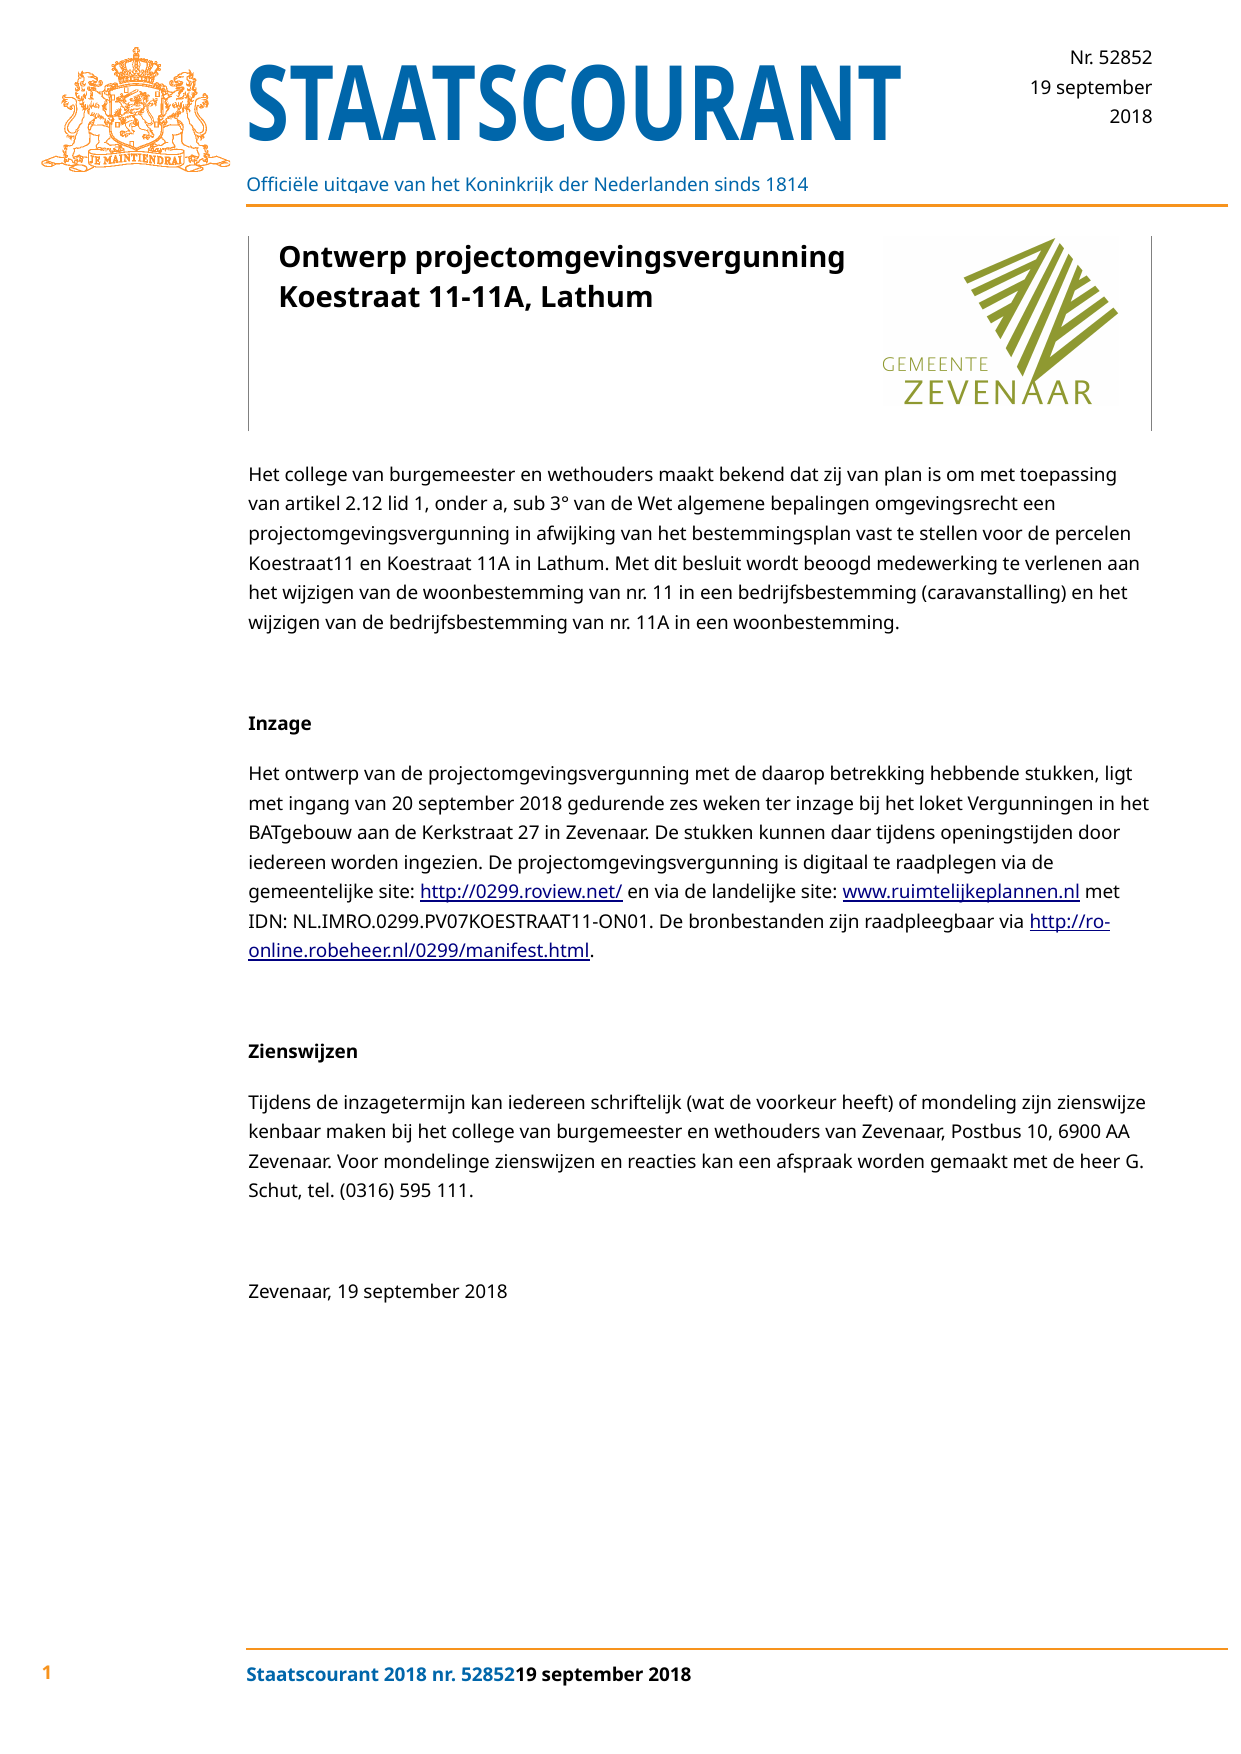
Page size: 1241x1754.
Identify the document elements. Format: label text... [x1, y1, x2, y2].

picture [882, 236, 1119, 406]
table_header [850, 236, 1151, 431]
text Zevenaar, 19 september 2018 [248, 1278, 1152, 1304]
text Het college van burgemeester en wethouders maakt bekend dat zij van plan is om met toepassing van artikel 2.12 lid 1, onder a, sub 3° van de Wet algemene bepalingen omgevingsrecht een projectomgevingsvergunning in afwijking van het bestemmingsplan vast te stellen voor de percelen Koestraat11 en Koestraat 11A in Lathum. Met dit besluit wordt beoogd medewerking te verlenen aan het wijzigen van de woonbestemming van nr. 11 in een bedrijfsbestemming (caravanstalling) en het wijzigen van de bedrijfsbestemming van nr. 11A in een woonbestemming. [248, 461, 1152, 634]
text Zienswijzen [248, 1038, 1152, 1064]
table_header Ontwerp projectomgevingsvergunning Koestraat 11-11A, Lathum [249, 236, 850, 431]
picture [41, 47, 231, 172]
text Inzage [248, 710, 1152, 735]
text Het ontwerp van de projectomgevingsvergunning met de daarop betrekking hebbende stukken, ligt met ingang van 20 september 2018 gedurende zes weken ter inzage bij het loket Vergunningen in het BATgebouw aan de Kerkstraat 27 in Zevenaar. De stukken kunnen daar tijdens openingstijden door iedereen worden ingezien. De projectomgevingsvergunning is digitaal te raadplegen via de gemeentelijke site: http://0299.roview.net/ en via de landelijke site: www.ruimtelijkeplannen.nl met IDN: NL.IMRO.0299.PV07KOESTRAAT11-ON01. De bronbestanden zijn raadpleegbaar via http://ro-online.robeheer.nl/0299/manifest.html. [248, 760, 1152, 963]
text Tijdens de inzagetermijn kan iedereen schriftelijk (wat de voorkeur heeft) of mondeling zijn zienswijze kenbaar maken bij het college van burgemeester en wethouders van Zevenaar, Postbus 10, 6900 AA Zevenaar. Voor mondelinge zienswijzen en reacties kan een afspraak worden gemaakt met de heer G. Schut, tel. (0316) 595 111. [248, 1089, 1152, 1203]
